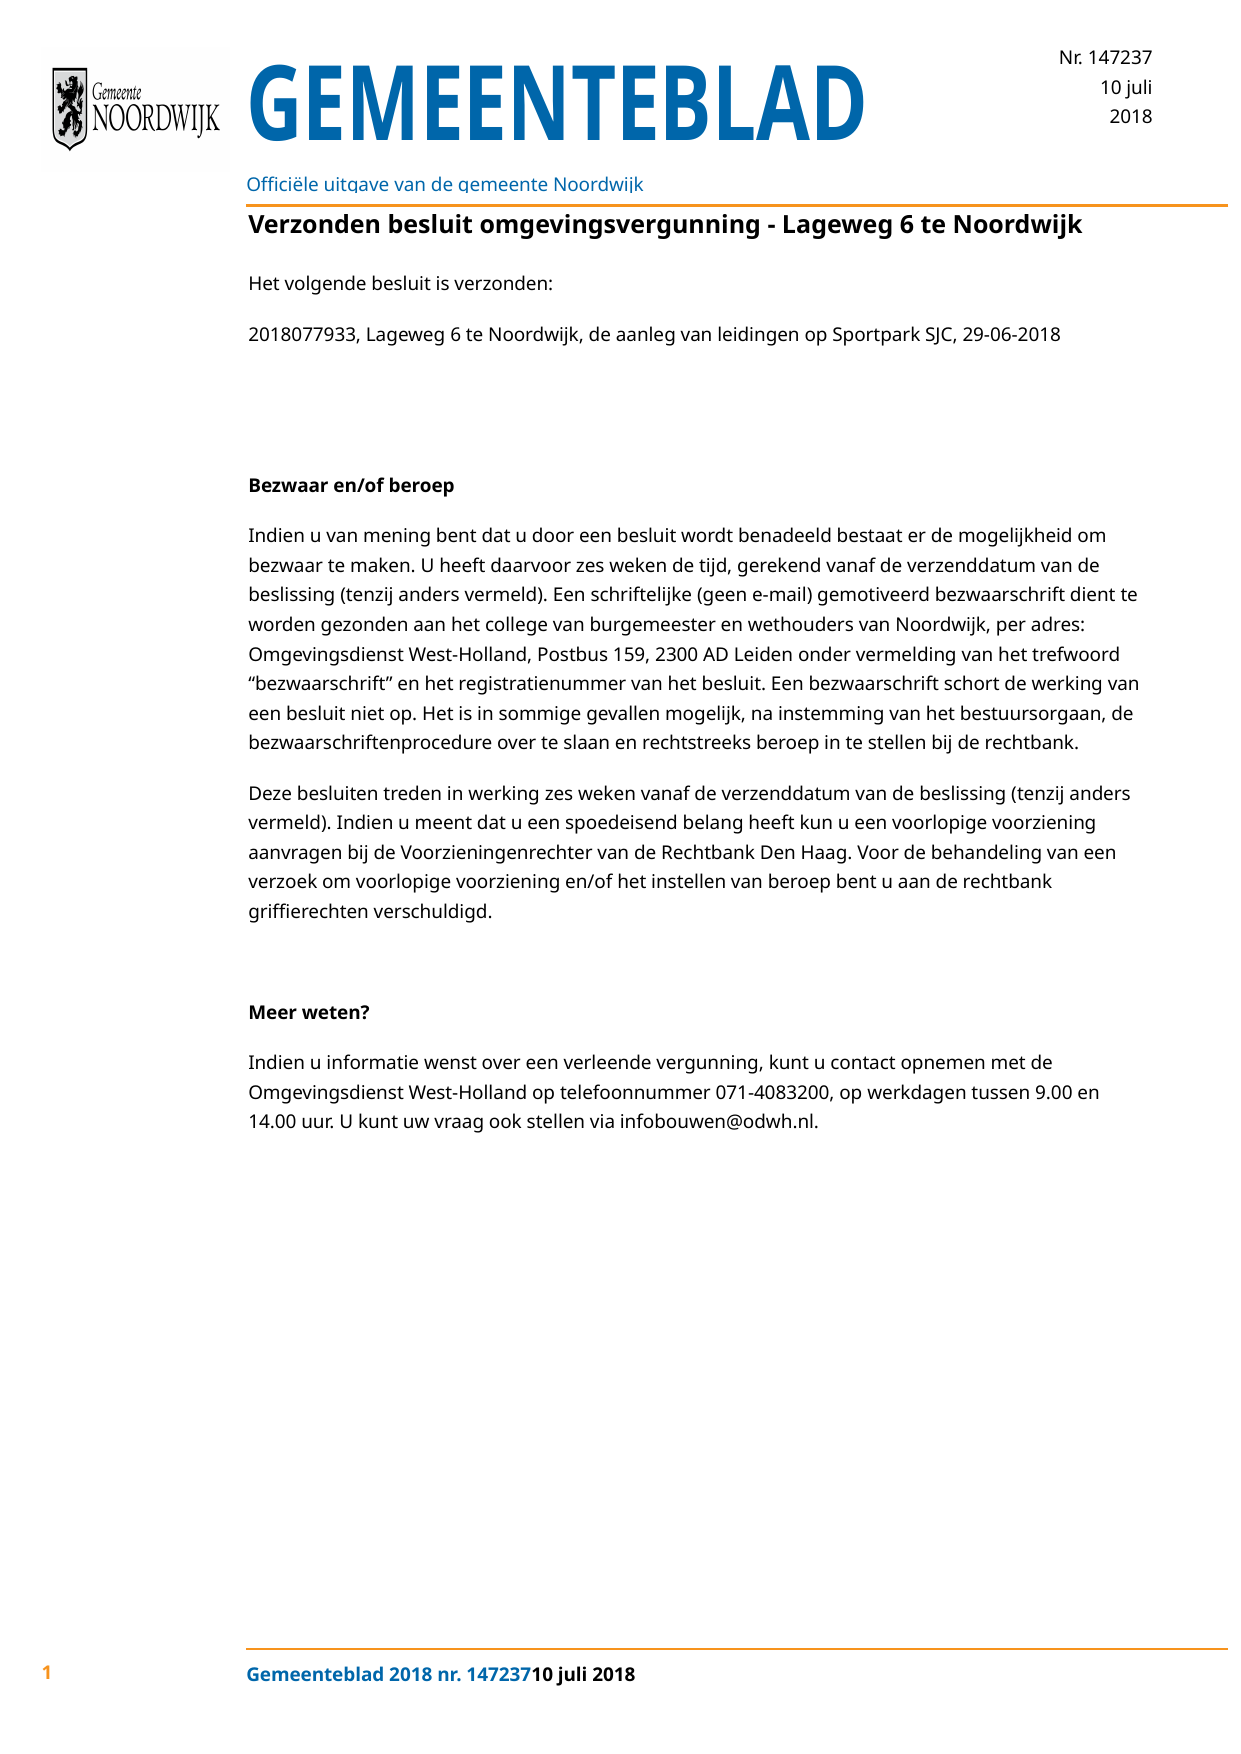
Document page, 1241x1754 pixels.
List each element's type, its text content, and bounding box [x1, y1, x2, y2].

text Verzonden besluit omgevingsvergunning - Lageweg 6 te Noordwijk [248, 207, 1152, 241]
text Indien u informatie wenst over een verleende vergunning, kunt u contact opnemen met de Omgevingsdienst West-Holland op telefoonnummer 071-4083200, op werkdagen tussen 9.00 en 14.00 uur. U kunt uw vraag ook stellen via infobouwen@odwh.nl. [248, 1049, 1152, 1134]
text Het volgende besluit is verzonden: [248, 270, 1152, 296]
picture [41, 47, 231, 172]
text Indien u van mening bent dat u door een besluit wordt benadeeld bestaat er de mogelijkheid om bezwaar te maken. U heeft daarvoor zes weken de tijd, gerekend vanaf de verzenddatum van de beslissing (tenzij anders vermeld). Een schriftelijke (geen e-mail) gemotiveerd bezwaarschrift dient te worden gezonden aan het college van burgemeester en wethouders van Noordwijk, per adres: Omgevingsdienst West-Holland, Postbus 159, 2300 AD Leiden onder vermelding van het trefwoord “bezwaarschrift” en het registratienummer van het besluit. Een bezwaarschrift schort de werking van een besluit niet op. Het is in sommige gevallen mogelijk, na instemming van het bestuursorgaan, de bezwaarschriftenprocedure over te slaan en rechtstreeks beroep in te stellen bij de rechtbank. [248, 522, 1152, 755]
text Deze besluiten treden in werking zes weken vanaf de verzenddatum van de beslissing (tenzij anders vermeld). Indien u meent dat u een spoedeisend belang heeft kun u een voorlopige voorziening aanvragen bij de Voorzieningenrechter van de Rechtbank Den Haag. Voor de behandeling van een verzoek om voorlopige voorziening en/of het instellen van beroep bent u aan de rechtbank griffierechten verschuldigd. [248, 780, 1152, 924]
text Bezwaar en/of beroep [248, 472, 1152, 498]
text 2018077933, Lageweg 6 te Noordwijk, de aanleg van leidingen op Sportpark SJC, 29-06-2018 [248, 321, 1152, 346]
text Meer weten? [248, 999, 1152, 1025]
